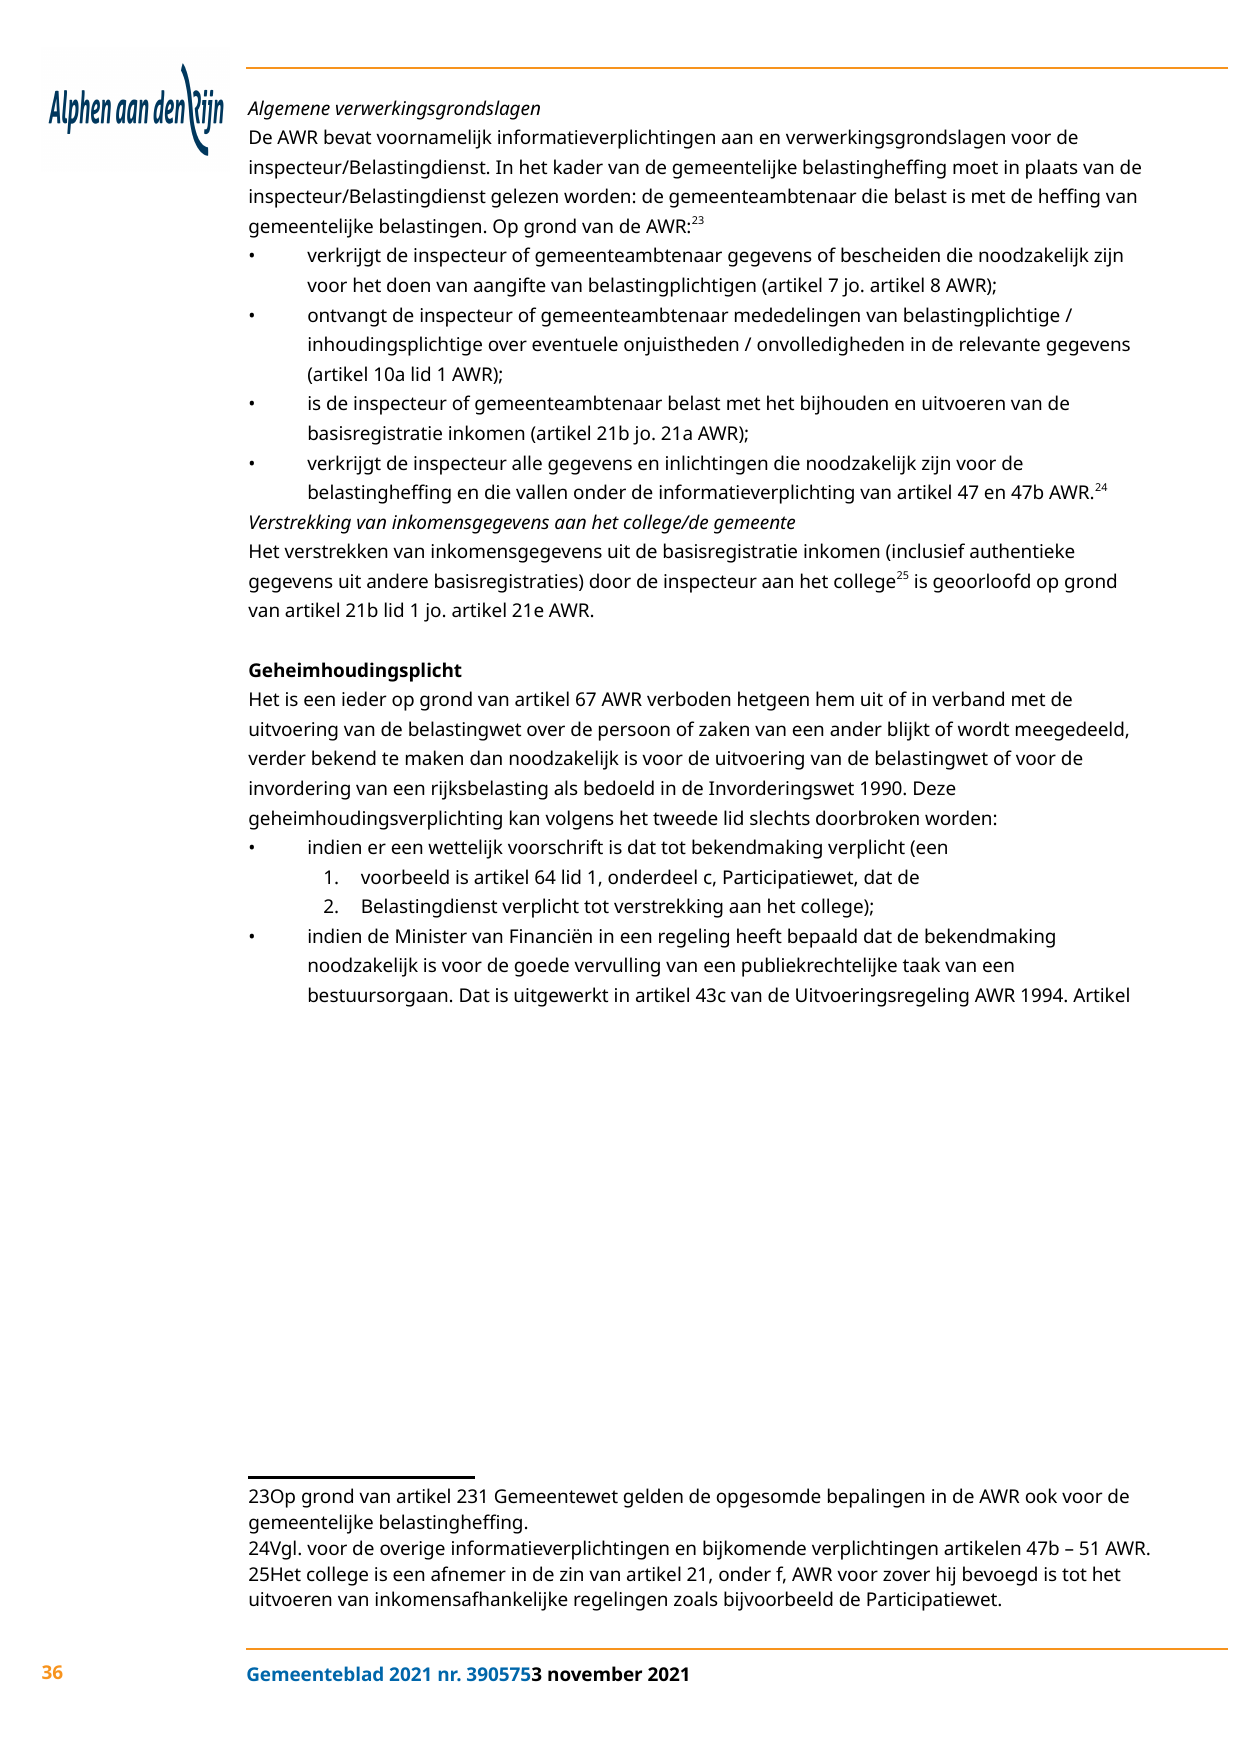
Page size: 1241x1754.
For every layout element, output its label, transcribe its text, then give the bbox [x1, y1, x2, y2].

list Vgl. voor de overige informatieverplichtingen en bijkomende verplichtingen artikelen 47b – 51 AWR. [248, 1535, 1152, 1561]
list verkrijgt de inspecteur of gemeenteambtenaar gegevens of bescheiden die noodzakelijk zijn voor het doen van aangifte van belastingplichtigen (artikel 7 jo. artikel 8 AWR); [248, 243, 1152, 298]
list indien er een wettelijk voorschrift is dat tot bekendmaking verplicht (een [248, 834, 1152, 860]
picture [41, 47, 231, 172]
list ontvangt de inspecteur of gemeenteambtenaar mededelingen van belastingplichtige / inhoudingsplichtige over eventuele onjuistheden / onvolledigheden in de relevante gegevens (artikel 10a lid 1 AWR); [248, 302, 1152, 387]
list Belastingdienst verplicht tot verstrekking aan het college); [323, 893, 1152, 919]
text De AWR bevat voornamelijk informatieverplichtingen aan en verwerkingsgrondslagen voor de inspecteur/Belastingdienst. In het kader van de gemeentelijke belastingheffing moet in plaats van de inspecteur/Belastingdienst gelezen worden: de gemeenteambtenaar die belast is met de heffing van gemeentelijke belastingen. Op grond van de AWR: [248, 124, 1152, 239]
list voorbeeld is artikel 64 lid 1, onderdeel c, Participatiewet, dat de [323, 864, 1152, 890]
text Het verstrekken van inkomensgegevens uit de basisregistratie inkomen (inclusief authentieke gegevens uit andere basisregistraties) door de inspecteur aan het college is geoorloofd op grond van artikel 21b lid 1 jo. artikel 21e AWR. [248, 538, 1152, 623]
text Verstrekking van inkomensgegevens aan het college/de gemeente [248, 509, 1152, 535]
text Het college is een afnemer in de zin van artikel 21, onder f, AWR voor zover hij bevoegd is tot het uitvoeren van inkomensafhankelijke regelingen zoals bijvoorbeeld de Participatiewet. [248, 1561, 1152, 1612]
text Het is een ieder op grond van artikel 67 AWR verboden hetgeen hem uit of in verband met de uitvoering van de belastingwet over de persoon of zaken van een ander blijkt of wordt meegedeeld, verder bekend te maken dan noodzakelijk is voor de uitvoering van de belastingwet of voor de invordering van een rijksbelasting als bedoeld in de Invorderingswet 1990. Deze geheimhoudingsverplichting kan volgens het tweede lid slechts doorbroken worden: [248, 686, 1152, 831]
list verkrijgt de inspecteur alle gegevens en inlichtingen die noodzakelijk zijn voor de belastingheffing en die vallen onder de informatieverplichting van artikel 47 en 47b AWR. [248, 450, 1152, 505]
text Geheimhoudingsplicht [248, 657, 1152, 683]
text Algemene verwerkingsgrondslagen [248, 95, 1152, 121]
list indien de Minister van Financiën in een regeling heeft bepaald dat de bekendmaking noodzakelijk is voor de goede vervulling van een publiekrechtelijke taak van een bestuursorgaan. Dat is uitgewerkt in artikel 43c van de Uitvoeringsregeling AWR 1994. Artikel [248, 923, 1152, 1008]
list is de inspecteur of gemeenteambtenaar belast met het bijhouden en uitvoeren van de basisregistratie inkomen (artikel 21b jo. 21a AWR); [248, 391, 1152, 446]
text Op grond van artikel 231 Gemeentewet gelden de opgesomde bepalingen in de AWR ook voor de gemeentelijke belastingheffing. [248, 1483, 1152, 1535]
